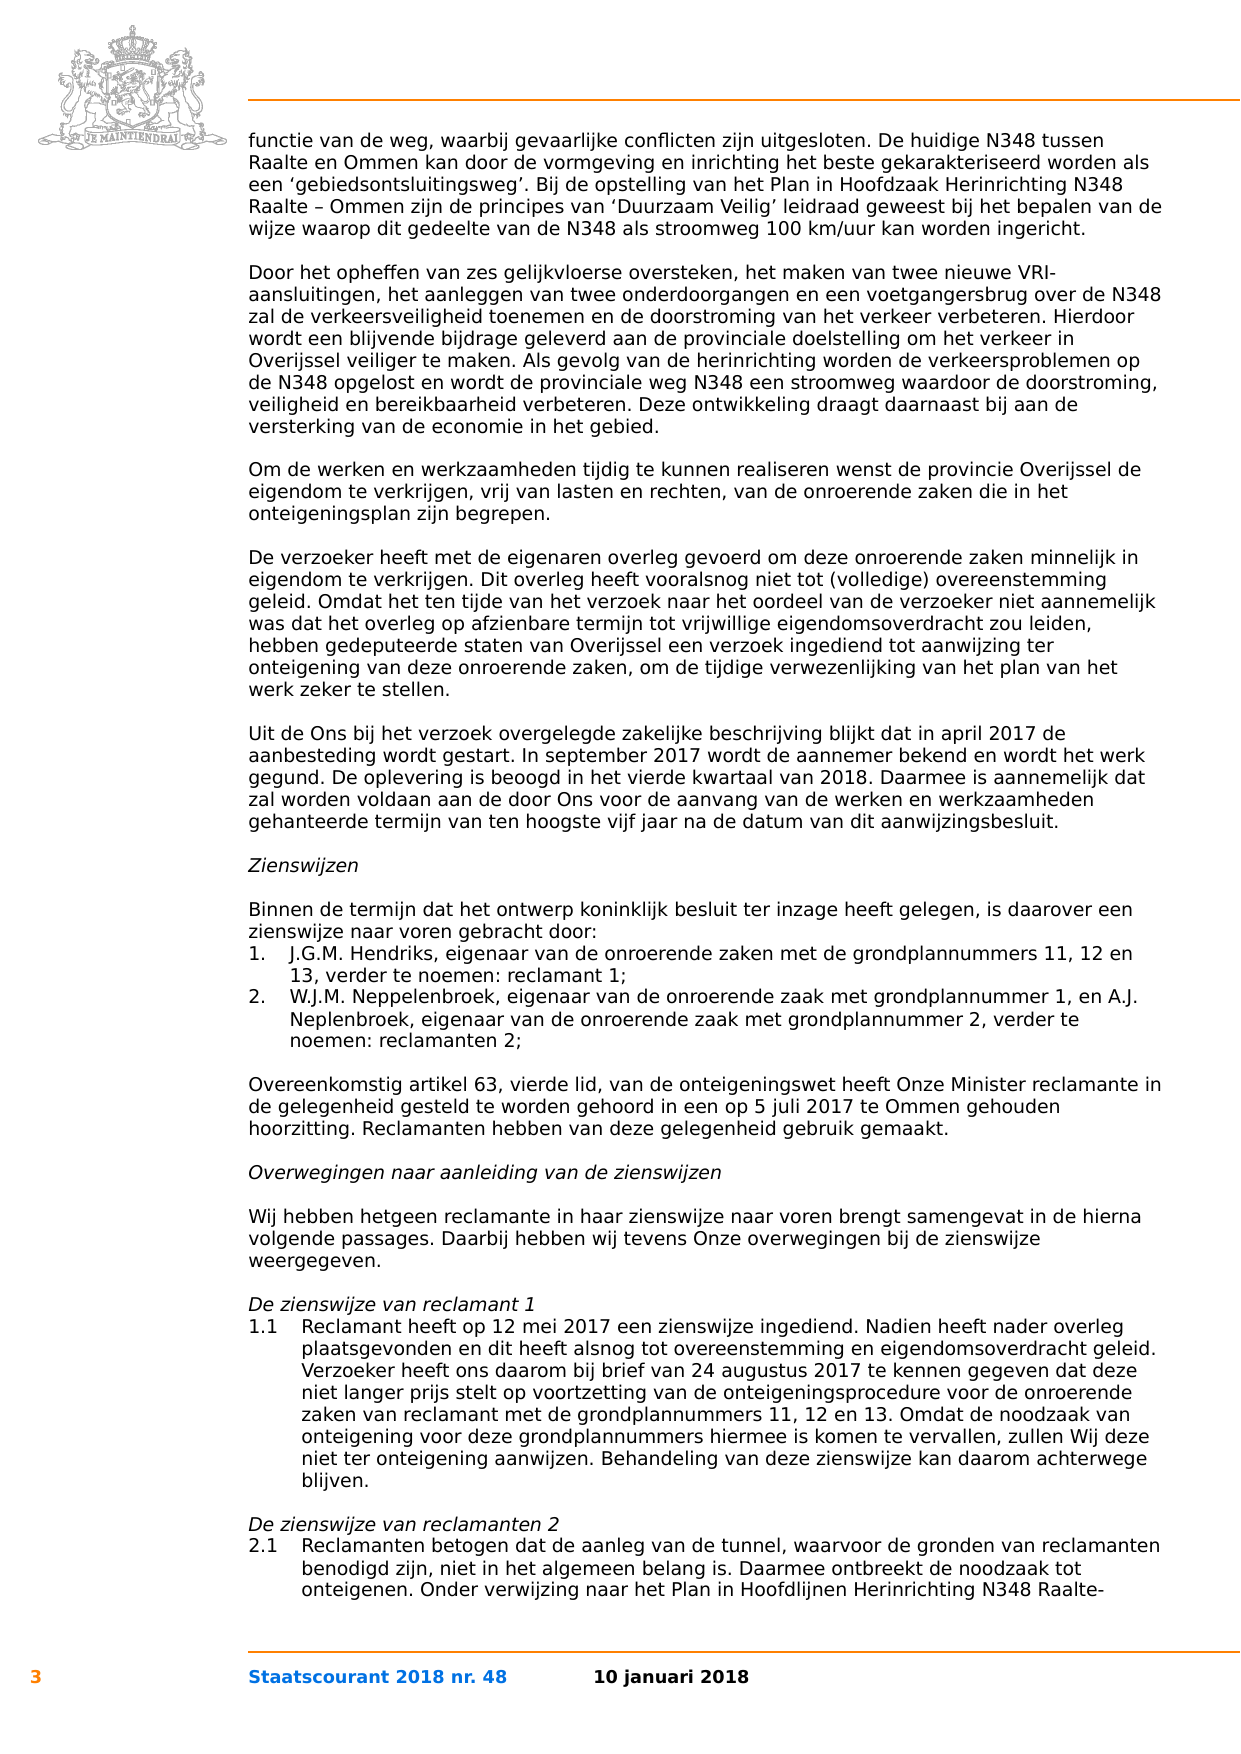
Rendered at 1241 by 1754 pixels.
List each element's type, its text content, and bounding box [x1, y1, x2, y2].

subtitle Overwegingen naar aanleiding van de zienswijzen [248, 1162, 1163, 1184]
subtitle De zienswijze van reclamant 1 [248, 1294, 1163, 1316]
picture [38, 25, 227, 150]
text functie van de weg, waarbij gevaarlijke conflicten zijn uitgesloten. De huidige N348 tussen Raalte en Ommen kan door de vormgeving en inrichting het beste gekarakteriseerd worden als een ‘gebiedsontsluitingsweg’. Bij de opstelling van het Plan in Hoofdzaak Herinrichting N348 Raalte – Ommen zijn de principes van ‘Duurzaam Veilig’ leidraad geweest bij het bepalen van de wijze waarop dit gedeelte van de N348 als stroomweg 100 km/uur kan worden ingericht. [248, 130, 1163, 240]
text 2. W.J.M. Neppelenbroek, eigenaar van de onroerende zaak met grondplannummer 1, en A.J. Neplenbroek, eigenaar van de onroerende zaak met grondplannummer 2, verder te noemen: reclamanten 2; [248, 986, 1163, 1052]
text Door het opheffen van zes gelijkvloerse oversteken, het maken van twee nieuwe VRI-aansluitingen, het aanleggen van twee onderdoorgangen en een voetgangersbrug over de N348 zal de verkeersveiligheid toenemen en de doorstroming van het verkeer verbeteren. Hierdoor wordt een blijvende bijdrage geleverd aan de provinciale doelstelling om het verkeer in Overijssel veiliger te maken. Als gevolg van de herinrichting worden de verkeersproblemen op de N348 opgelost en wordt de provinciale weg N348 een stroomweg waardoor de doorstroming, veiligheid en bereikbaarheid verbeteren. Deze ontwikkeling draagt daarnaast bij aan de versterking van de economie in het gebied. [248, 262, 1163, 437]
text 1.1 Reclamant heeft op 12 mei 2017 een zienswijze ingediend. Nadien heeft nader overleg plaatsgevonden en dit heeft alsnog tot overeenstemming en eigendomsoverdracht geleid. Verzoeker heeft ons daarom bij brief van 24 augustus 2017 te kennen gegeven dat deze niet langer prijs stelt op voortzetting van de onteigeningsprocedure voor de onroerende zaken van reclamant met de grondplannummers 11, 12 en 13. Omdat de noodzaak van onteigening voor deze grondplannummers hiermee is komen te vervallen, zullen Wij deze niet ter onteigening aanwijzen. Behandeling van deze zienswijze kan daarom achterwege blijven. [248, 1316, 1163, 1492]
text Om de werken en werkzaamheden tijdig te kunnen realiseren wenst de provincie Overijssel de eigendom te verkrijgen, vrij van lasten en rechten, van de onroerende zaken die in het onteigeningsplan zijn begrepen. [248, 459, 1163, 525]
text Uit de Ons bij het verzoek overgelegde zakelijke beschrijving blijkt dat in april 2017 de aanbesteding wordt gestart. In september 2017 wordt de aannemer bekend en wordt het werk gegund. De oplevering is beoogd in het vierde kwartaal van 2018. Daarmee is aannemelijk dat zal worden voldaan aan de door Ons voor de aanvang van de werken en werkzaamheden gehanteerde termijn van ten hoogste vijf jaar na de datum van dit aanwijzingsbesluit. [248, 723, 1163, 833]
text 1. J.G.M. Hendriks, eigenaar van de onroerende zaken met de grondplannummers 11, 12 en 13, verder te noemen: reclamant 1; [248, 942, 1163, 986]
text Overeenkomstig artikel 63, vierde lid, van de onteigeningswet heeft Onze Minister reclamante in de gelegenheid gesteld te worden gehoord in een op 5 juli 2017 te Ommen gehouden hoorzitting. Reclamanten hebben van deze gelegenheid gebruik gemaakt. [248, 1074, 1163, 1140]
text De verzoeker heeft met de eigenaren overleg gevoerd om deze onroerende zaken minnelijk in eigendom te verkrijgen. Dit overleg heeft vooralsnog niet tot (volledige) overeenstemming geleid. Omdat het ten tijde van het verzoek naar het oordeel van de verzoeker niet aannemelijk was dat het overleg op afzienbare termijn tot vrijwillige eigendomsoverdracht zou leiden, hebben gedeputeerde staten van Overijssel een verzoek ingediend tot aanwijzing ter onteigening van deze onroerende zaken, om de tijdige verwezenlijking van het plan van het werk zeker te stellen. [248, 547, 1163, 701]
text 2.1 Reclamanten betogen dat de aanleg van de tunnel, waarvoor de gronden van reclamanten benodigd zijn, niet in het algemeen belang is. Daarmee ontbreekt de noodzaak tot onteigenen. Onder verwijzing naar het Plan in Hoofdlijnen Herinrichting N348 Raalte- [248, 1535, 1163, 1601]
text Binnen de termijn dat het ontwerp koninklijk besluit ter inzage heeft gelegen, is daarover een zienswijze naar voren gebracht door: [248, 898, 1163, 942]
subtitle De zienswijze van reclamanten 2 [248, 1513, 1163, 1535]
text Wij hebben hetgeen reclamante in haar zienswijze naar voren brengt samengevat in de hierna volgende passages. Daarbij hebben wij tevens Onze overwegingen bij de zienswijze weergegeven. [248, 1206, 1163, 1272]
subtitle Zienswijzen [248, 855, 1163, 877]
